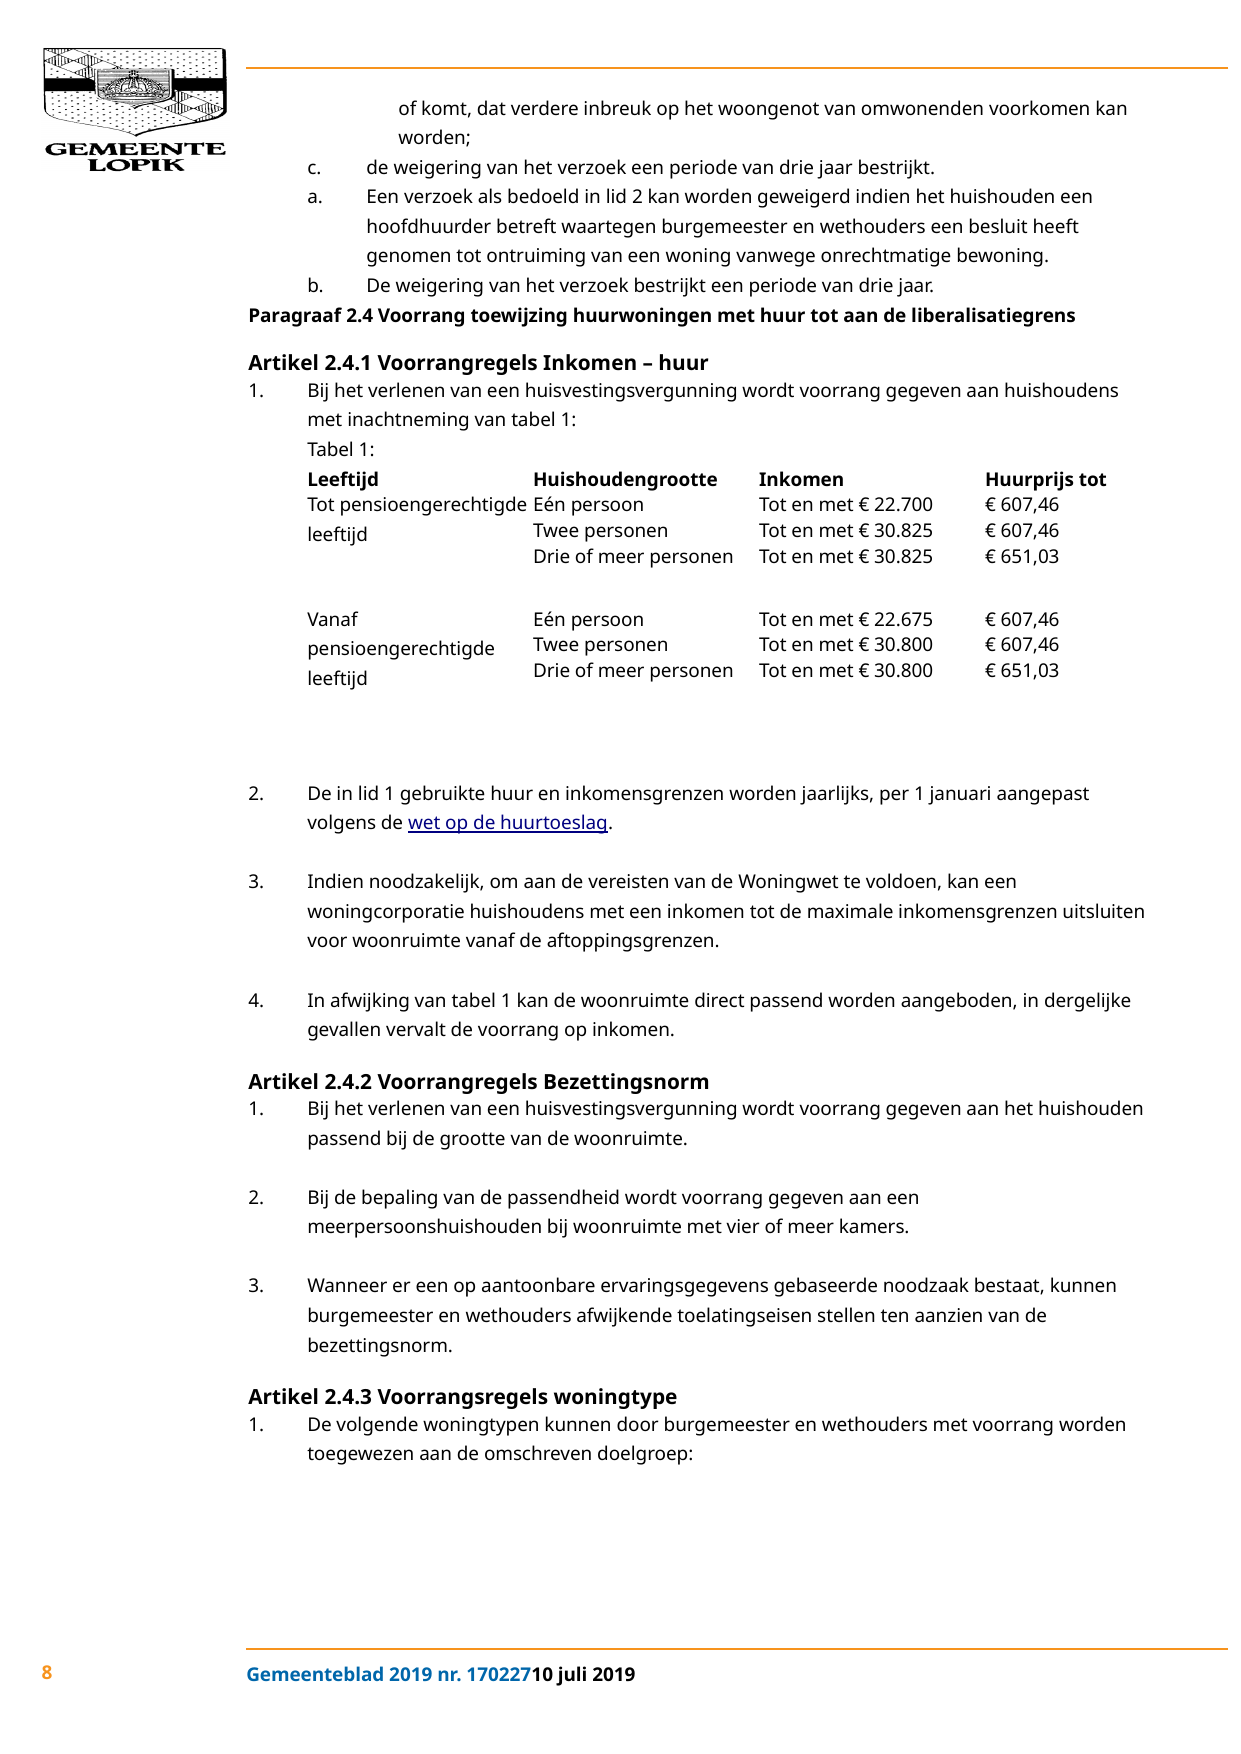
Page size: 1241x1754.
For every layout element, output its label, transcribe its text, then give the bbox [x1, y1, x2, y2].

text Artikel 2.4.3 Voorrangsregels woningtype [248, 1382, 1152, 1411]
list De weigering van het verzoek bestrijkt een periode van drie jaar. [307, 272, 1152, 298]
table_cell € 607,46 [985, 606, 1211, 632]
list of komt, dat verdere inbreuk op het woongenot van omwonenden voorkomen kan worden; [361, 95, 1152, 150]
table_cell Twee personen [533, 632, 759, 657]
table_cell € 607,46 [985, 491, 1211, 517]
list Wanneer er een op aantoonbare ervaringsgegevens gebaseerde noodzaak bestaat, kunnen burgemeester en wethouders afwijkende toelatingseisen stellen ten aanzien van de bezettingsnorm. [248, 1273, 1152, 1358]
table_header Huurprijs tot [985, 466, 1211, 491]
table_cell Tot en met € 30.800 [759, 632, 985, 657]
table_cell Drie of meer personen [533, 658, 759, 750]
text Artikel 2.4.2 Voorrangregels Bezettingsnorm [248, 1067, 1152, 1095]
list In afwijking van tabel 1 kan de woonruimte direct passend worden aangeboden, in dergelijke gevallen vervalt de voorrang op inkomen. [248, 987, 1152, 1042]
table_cell € 607,46 [985, 632, 1211, 657]
list De in lid 1 gebruikte huur en inkomensgrenzen worden jaarlijks, per 1 januari aangepast volgens de wet op de huurtoeslag. [248, 780, 1152, 835]
table_cell Eén persoon [533, 606, 759, 632]
table_cell Tot pensioengerechtigde leeftijd [307, 491, 533, 606]
table_cell Tot en met € 22.700 [759, 491, 985, 517]
list De volgende woningtypen kunnen door burgemeester en wethouders met voorrang worden toegewezen aan de omschreven doelgroep: [248, 1411, 1152, 1466]
table_header Leeftijd [307, 466, 533, 491]
list Bij het verlenen van een huisvestingsvergunning wordt voorrang gegeven aan huishoudens met inachtneming van tabel 1: [248, 377, 1152, 432]
list Bij het verlenen van een huisvestingsvergunning wordt voorrang gegeven aan het huishouden passend bij de grootte van de woonruimte. [248, 1095, 1152, 1151]
table_cell Tot en met € 30.825 [759, 543, 985, 606]
text Paragraaf 2.4 Voorrang toewijzing huurwoningen met huur tot aan de liberalisatiegrens [248, 302, 1152, 328]
list Tabel 1: [248, 436, 1152, 462]
table_cell Drie of meer personen [533, 543, 759, 606]
table_cell Tot en met € 30.825 [759, 517, 985, 543]
list Een verzoek als bedoeld in lid 2 kan worden geweigerd indien het huishouden een hoofdhuurder betreft waartegen burgemeester en wethouders een besluit heeft genomen tot ontruiming van een woning vanwege onrechtmatige bewoning. [307, 183, 1152, 268]
picture [41, 47, 231, 172]
list de weigering van het verzoek een periode van drie jaar bestrijkt. [307, 154, 1152, 180]
table_cell Twee personen [533, 517, 759, 543]
list Indien noodzakelijk, om aan de vereisten van de Woningwet te voldoen, kan een woningcorporatie huishoudens met een inkomen tot de maximale inkomensgrenzen uitsluiten voor woonruimte vanaf de aftoppingsgrenzen. [248, 868, 1152, 953]
table_cell Eén persoon [533, 491, 759, 517]
table_cell € 607,46 [985, 517, 1211, 543]
table_cell € 651,03 [985, 658, 1211, 750]
table_cell Vanaf pensioengerechtigde leeftijd [307, 606, 533, 750]
table_header Huishoudengrootte [533, 466, 759, 491]
table_header Inkomen [759, 466, 985, 491]
table_cell € 651,03 [985, 543, 1211, 606]
table_cell Tot en met € 22.675 [759, 606, 985, 632]
list Bij de bepaling van de passendheid wordt voorrang gegeven aan een meerpersoonshuishouden bij woonruimte met vier of meer kamers. [248, 1184, 1152, 1239]
text Artikel 2.4.1 Voorrangregels Inkomen – huur [248, 348, 1152, 377]
table_cell Tot en met € 30.800 [759, 658, 985, 750]
